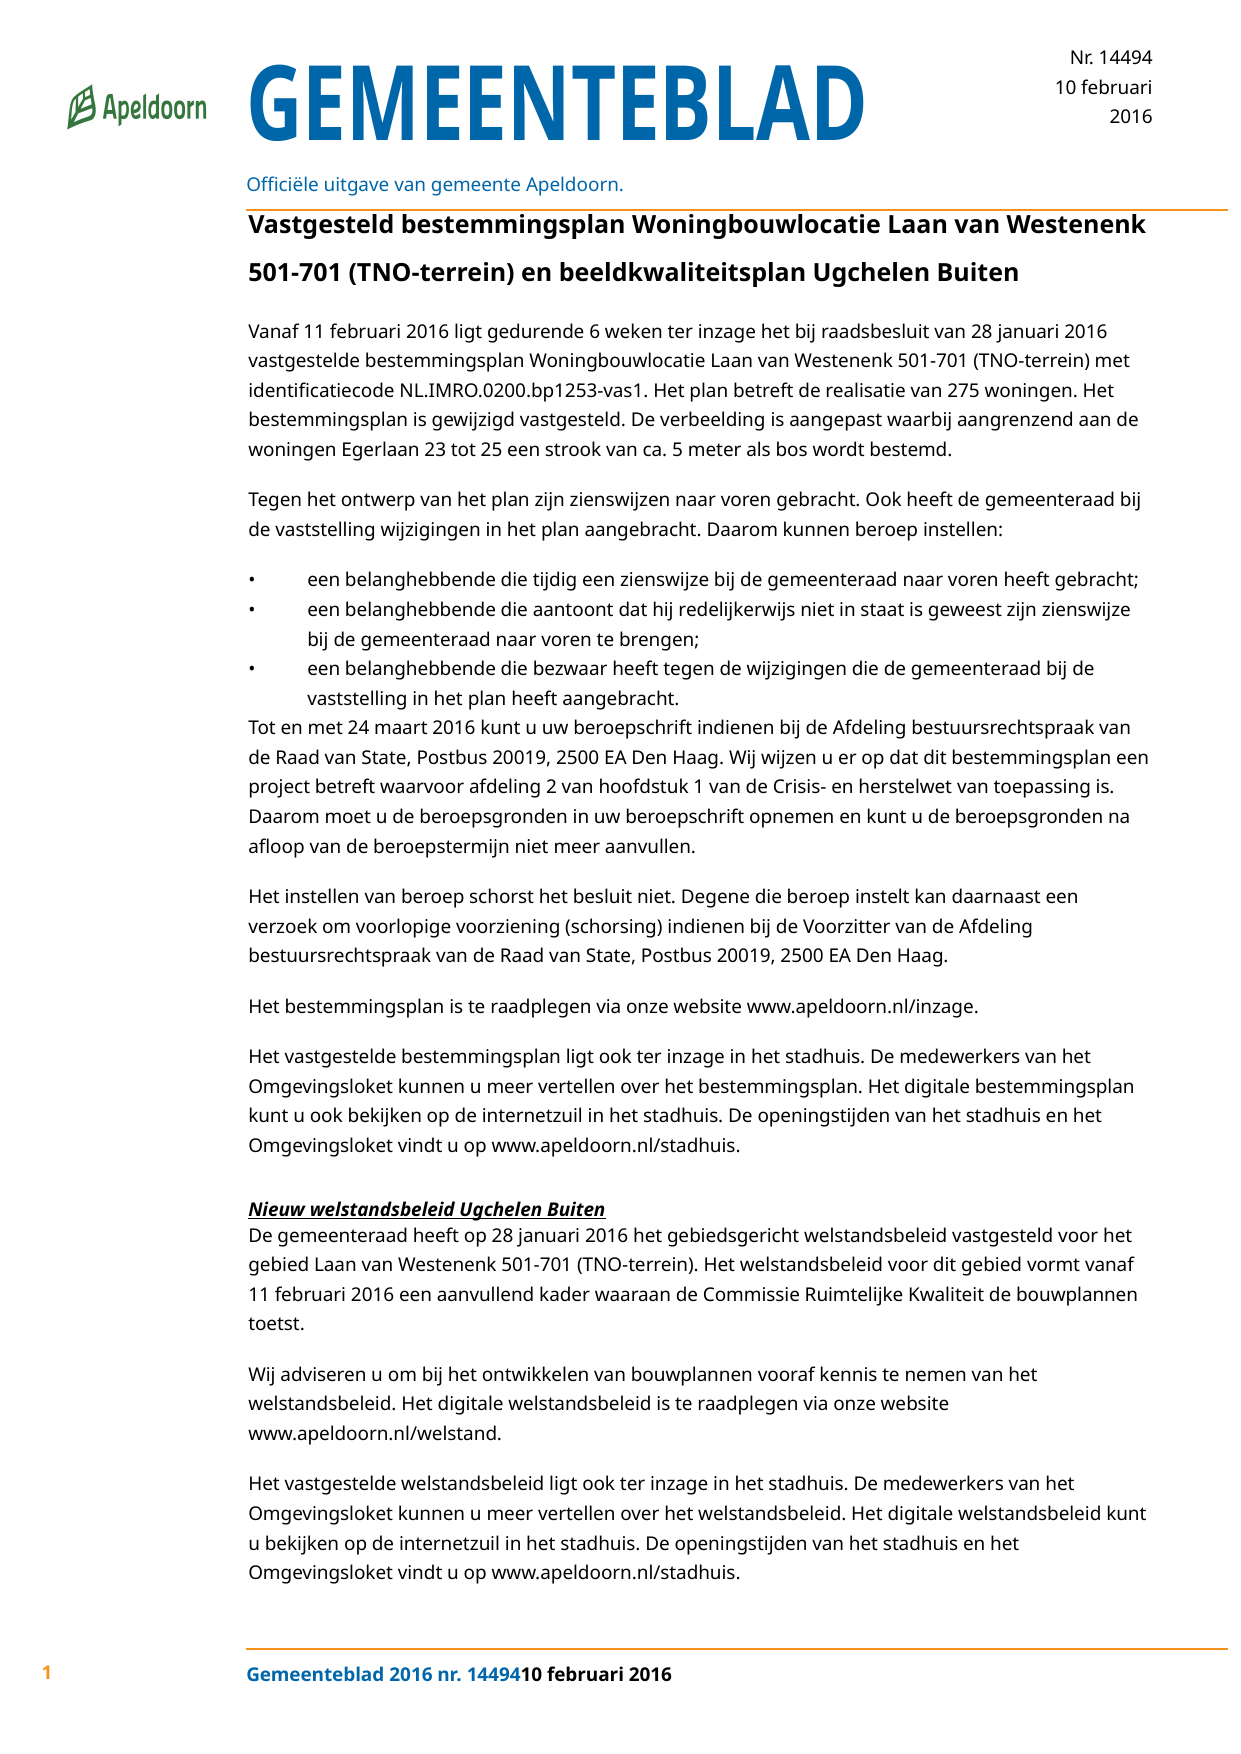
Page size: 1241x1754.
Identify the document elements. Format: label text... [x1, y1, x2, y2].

text Vastgesteld bestemmingsplan Woningbouwlocatie Laan van Westenenk 501-701 (TNO-terrein) en beeldkwaliteitsplan Ugchelen Buiten [248, 211, 1152, 288]
list een belanghebbende die aantoont dat hij redelijkerwijs niet in staat is geweest zijn zienswijze bij de gemeenteraad naar voren te brengen; [248, 596, 1152, 652]
text Vanaf 11 februari 2016 ligt gedurende 6 weken ter inzage het bij raadsbesluit van 28 januari 2016 vastgestelde bestemmingsplan Woningbouwlocatie Laan van Westenenk 501-701 (TNO-terrein) met identificatiecode NL.IMRO.0200.bp1253-vas1. Het plan betreft de realisatie van 275 woningen. Het bestemmingsplan is gewijzigd vastgesteld. De verbeelding is aangepast waarbij aangrenzend aan de woningen Egerlaan 23 tot 25 een strook van ca. 5 meter als bos wordt bestemd. [248, 318, 1152, 462]
text Tot en met 24 maart 2016 kunt u uw beroepschrift indienen bij de Afdeling bestuursrechtspraak van de Raad van State, Postbus 20019, 2500 EA Den Haag. Wij wijzen u er op dat dit bestemmingsplan een project betreft waarvoor afdeling 2 van hoofdstuk 1 van de Crisis- en herstelwet van toepassing is. Daarom moet u de beroepsgronden in uw beroepschrift opnemen en kunt u de beroepsgronden na afloop van de beroepstermijn niet meer aanvullen. [248, 714, 1152, 859]
text De gemeenteraad heeft op 28 januari 2016 het gebiedsgericht welstandsbeleid vastgesteld voor het gebied Laan van Westenenk 501-701 (TNO-terrein). Het welstandsbeleid voor dit gebied vormt vanaf 11 februari 2016 een aanvullend kader waaraan de Commissie Ruimtelijke Kwaliteit de bouwplannen toetst. [248, 1222, 1152, 1336]
text Het bestemmingsplan is te raadplegen via onze website www.apeldoorn.nl/inzage. [248, 993, 1152, 1019]
list een belanghebbende die tijdig een zienswijze bij de gemeenteraad naar voren heeft gebracht; [248, 567, 1152, 592]
text Wij adviseren u om bij het ontwikkelen van bouwplannen vooraf kennis te nemen van het welstandsbeleid. Het digitale welstandsbeleid is te raadplegen via onze website www.apeldoorn.nl/welstand. [248, 1361, 1152, 1446]
list een belanghebbende die bezwaar heeft tegen de wijzigingen die de gemeenteraad bij de vaststelling in het plan heeft aangebracht. [248, 655, 1152, 711]
picture [41, 47, 231, 172]
text Het vastgestelde bestemmingsplan ligt ook ter inzage in het stadhuis. De medewerkers van het Omgevingsloket kunnen u meer vertellen over het bestemmingsplan. Het digitale bestemmingsplan kunt u ook bekijken op de internetzuil in het stadhuis. De openingstijden van het stadhuis en het Omgevingsloket vindt u op www.apeldoorn.nl/stadhuis. [248, 1043, 1152, 1158]
text Nieuw welstandsbeleid Ugchelen Buiten [248, 1196, 1152, 1222]
text Het vastgestelde welstandsbeleid ligt ook ter inzage in het stadhuis. De medewerkers van het Omgevingsloket kunnen u meer vertellen over het welstandsbeleid. Het digitale welstandsbeleid kunt u bekijken op de internetzuil in het stadhuis. De openingstijden van het stadhuis en het Omgevingsloket vindt u op www.apeldoorn.nl/stadhuis. [248, 1471, 1152, 1585]
text Tegen het ontwerp van het plan zijn zienswijzen naar voren gebracht. Ook heeft de gemeenteraad bij de vaststelling wijzigingen in het plan aangebracht. Daarom kunnen beroep instellen: [248, 487, 1152, 542]
text Het instellen van beroep schorst het besluit niet. Degene die beroep instelt kan daarnaast een verzoek om voorlopige voorziening (schorsing) indienen bij de Voorzitter van de Afdeling bestuursrechtspraak van de Raad van State, Postbus 20019, 2500 EA Den Haag. [248, 883, 1152, 968]
